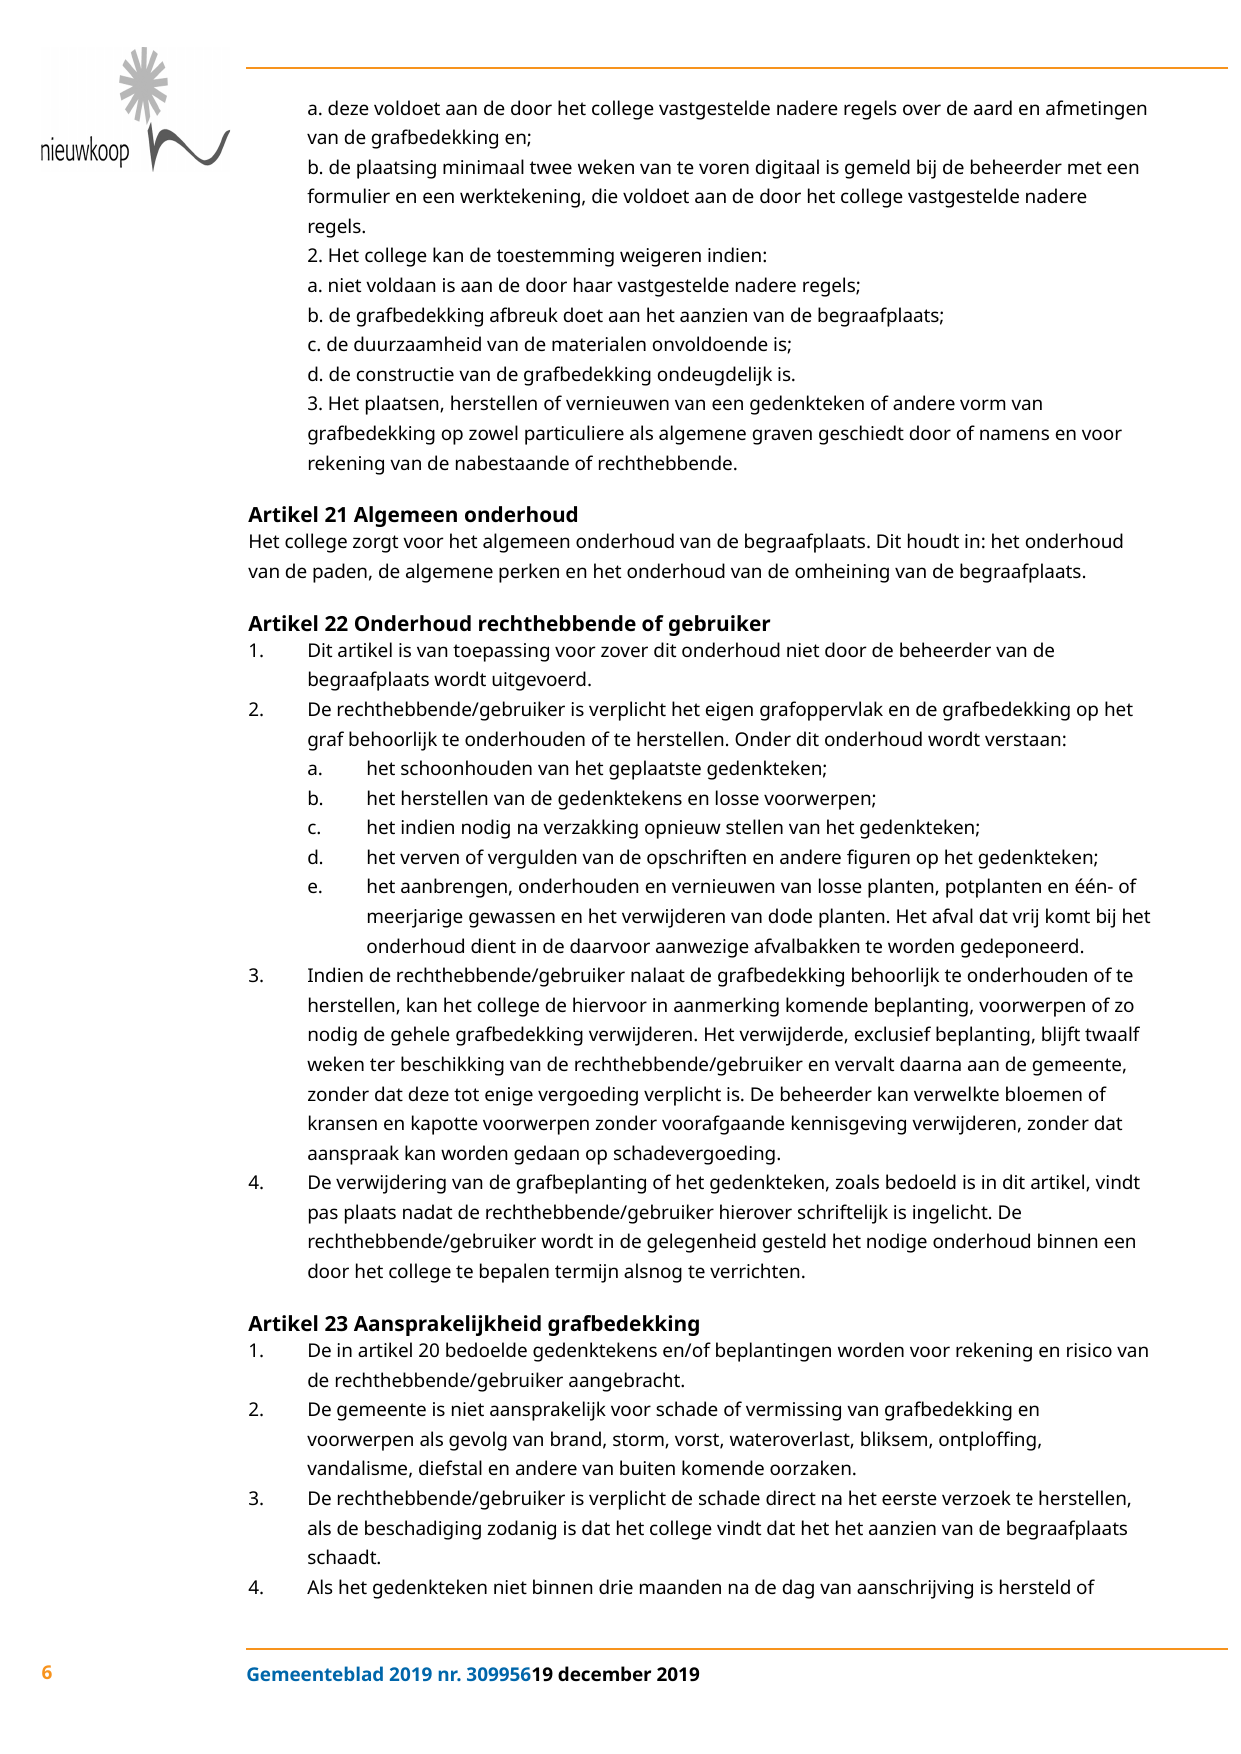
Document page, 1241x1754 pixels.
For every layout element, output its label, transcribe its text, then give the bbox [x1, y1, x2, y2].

picture [41, 47, 231, 172]
list Dit artikel is van toepassing voor zover dit onderhoud niet door de beheerder van de begraafplaats wordt uitgevoerd. [248, 637, 1152, 692]
list het aanbrengen, onderhouden en vernieuwen van losse planten, potplanten en één- of meerjarige gewassen en het verwijderen van dode planten. Het afval dat vrij komt bij het onderhoud dient in de daarvoor aanwezige afvalbakken te worden gedeponeerd. [307, 874, 1152, 959]
list 2. Het college kan de toestemming weigeren indien: [248, 243, 1152, 268]
list De rechthebbende/gebruiker is verplicht het eigen grafoppervlak en de grafbedekking op het graf behoorlijk te onderhouden of te herstellen. Onder dit onderhoud wordt verstaan: [248, 696, 1152, 752]
list Als het gedenkteken niet binnen drie maanden na de dag van aanschrijving is hersteld of [248, 1574, 1152, 1599]
list d. de constructie van de grafbedekking ondeugdelijk is. [248, 361, 1152, 387]
list a. niet voldaan is aan de door haar vastgestelde nadere regels; [248, 272, 1152, 298]
text Artikel 23 Aansprakelijkheid grafbedekking [248, 1309, 1152, 1337]
list De in artikel 20 bedoelde gedenktekens en/of beplantingen worden voor rekening en risico van de rechthebbende/gebruiker aangebracht. [248, 1337, 1152, 1392]
list b. de plaatsing minimaal twee weken van te voren digitaal is gemeld bij de beheerder met een formulier en een werktekening, die voldoet aan de door het college vastgestelde nadere regels. [248, 154, 1152, 239]
list a. deze voldoet aan de door het college vastgestelde nadere regels over de aard en afmetingen van de grafbedekking en; [248, 95, 1152, 150]
list De gemeente is niet aansprakelijk voor schade of vermissing van grafbedekking en voorwerpen als gevolg van brand, storm, vorst, wateroverlast, bliksem, ontploffing, vandalisme, diefstal en andere van buiten komende oorzaken. [248, 1396, 1152, 1481]
list De rechthebbende/gebruiker is verplicht de schade direct na het eerste verzoek te herstellen, als de beschadiging zodanig is dat het college vindt dat het het aanzien van de begraafplaats schaadt. [248, 1485, 1152, 1570]
list 3. Het plaatsen, herstellen of vernieuwen van een gedenkteken of andere vorm van grafbedekking op zowel particuliere als algemene graven geschiedt door of namens en voor rekening van de nabestaande of rechthebbende. [248, 391, 1152, 476]
text Het college zorgt voor het algemeen onderhoud van de begraafplaats. Dit houdt in: het onderhoud van de paden, de algemene perken en het onderhoud van de omheining van de begraafplaats. [248, 529, 1152, 584]
list het herstellen van de gedenktekens en losse voorwerpen; [307, 785, 1152, 811]
list c. de duurzaamheid van de materialen onvoldoende is; [248, 331, 1152, 357]
list De verwijdering van de grafbeplanting of het gedenkteken, zoals bedoeld is in dit artikel, vindt pas plaats nadat de rechthebbende/gebruiker hierover schriftelijk is ingelicht. De rechthebbende/gebruiker wordt in de gelegenheid gesteld het nodige onderhoud binnen een door het college te bepalen termijn alsnog te verrichten. [248, 1169, 1152, 1284]
text Artikel 21 Algemeen onderhoud [248, 500, 1152, 529]
list het schoonhouden van het geplaatste gedenkteken; [307, 755, 1152, 781]
text Artikel 22 Onderhoud rechthebbende of gebruiker [248, 609, 1152, 637]
list het verven of vergulden van de opschriften en andere figuren op het gedenkteken; [307, 844, 1152, 870]
list Indien de rechthebbende/gebruiker nalaat de grafbedekking behoorlijk te onderhouden of te herstellen, kan het college de hiervoor in aanmerking komende beplanting, voorwerpen of zo nodig de gehele grafbedekking verwijderen. Het verwijderde, exclusief beplanting, blijft twaalf weken ter beschikking van de rechthebbende/gebruiker en vervalt daarna aan de gemeente, zonder dat deze tot enige vergoeding verplicht is. De beheerder kan verwelkte bloemen of kransen en kapotte voorwerpen zonder voorafgaande kennisgeving verwijderen, zonder dat aanspraak kan worden gedaan op schadevergoeding. [248, 962, 1152, 1166]
list het indien nodig na verzakking opnieuw stellen van het gedenkteken; [307, 814, 1152, 840]
list b. de grafbedekking afbreuk doet aan het aanzien van de begraafplaats; [248, 302, 1152, 328]
